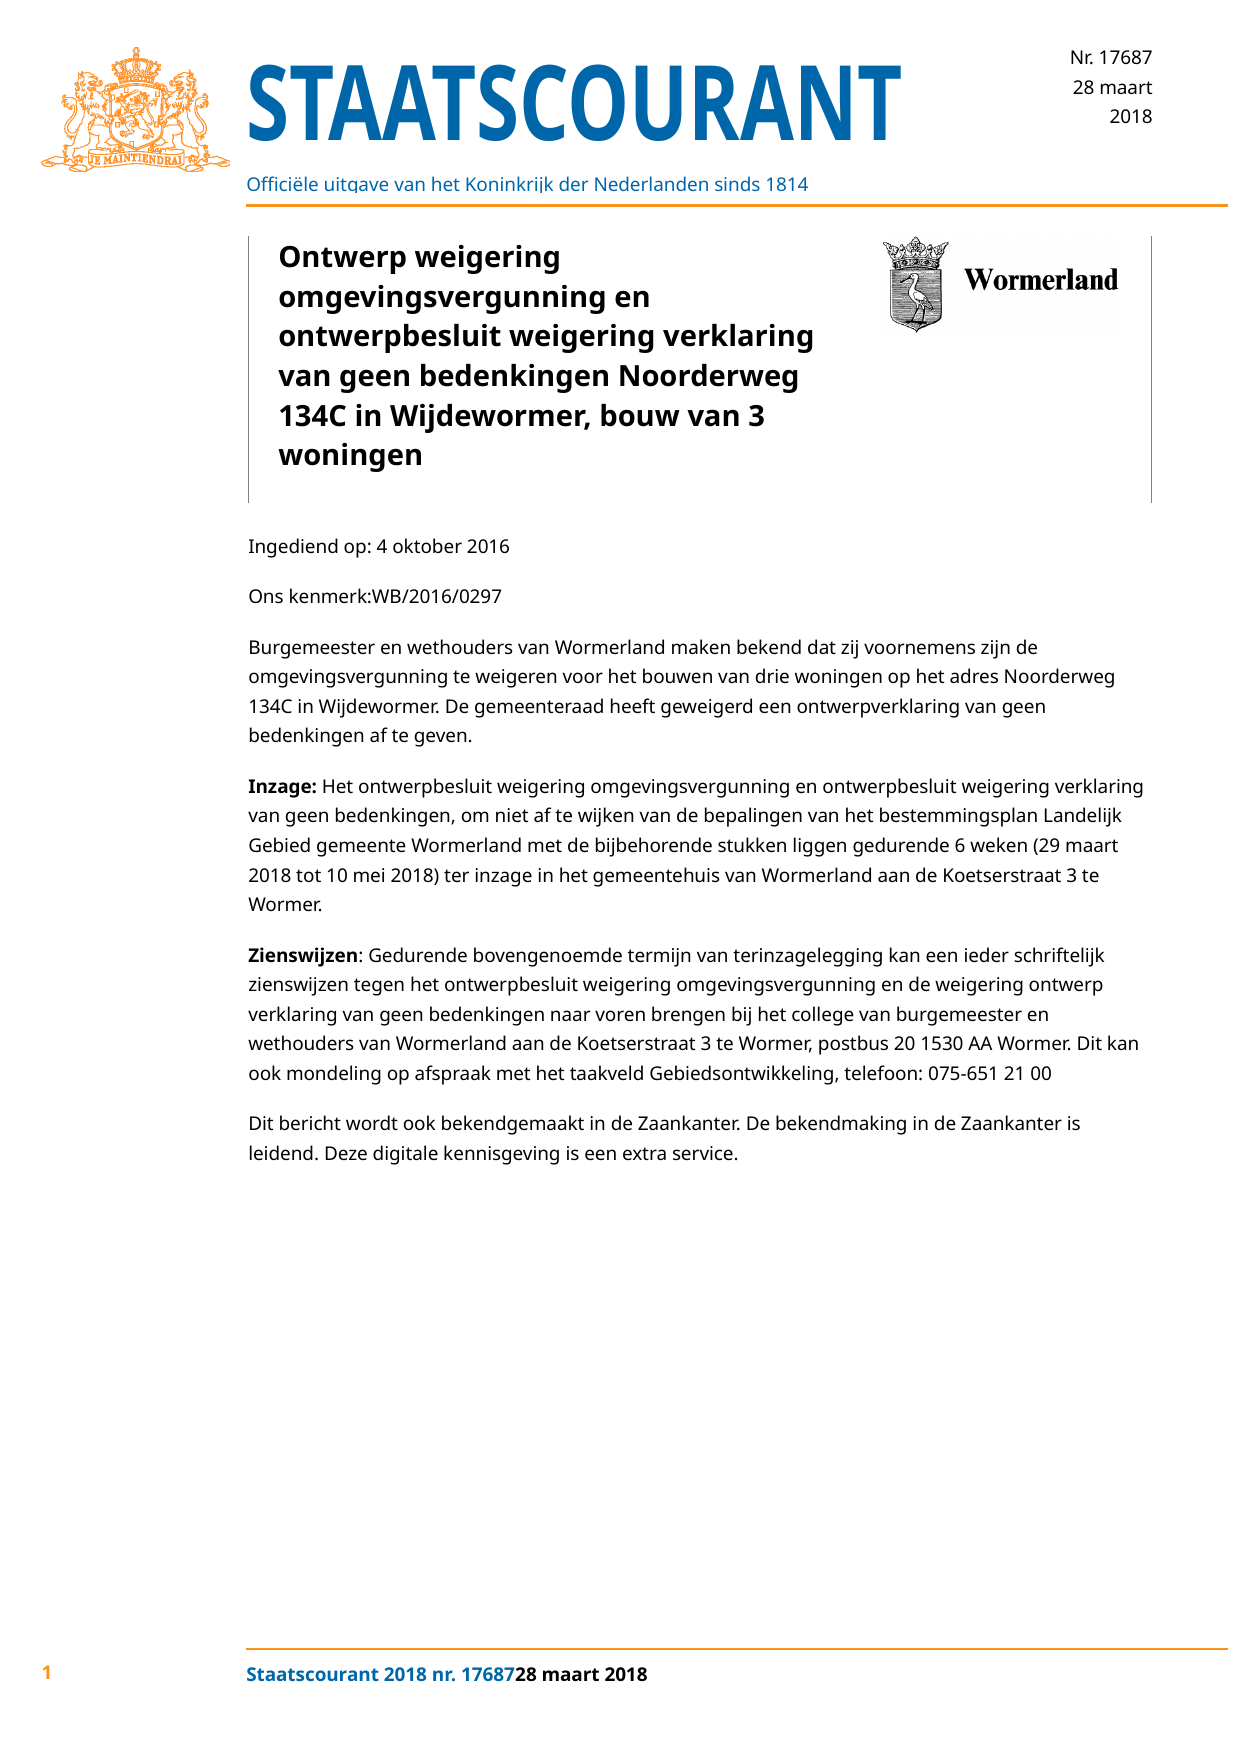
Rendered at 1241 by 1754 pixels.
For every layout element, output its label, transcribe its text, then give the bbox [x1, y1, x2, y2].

picture [882, 236, 1119, 334]
table_header Ontwerp weigering omgevingsvergunning en ontwerpbesluit weigering verklaring van geen bedenkingen Noorderweg 134C in Wijdewormer, bouw van 3 woningen [249, 236, 850, 503]
text Ingediend op: 4 oktober 2016 [248, 533, 1152, 559]
text Dit bericht wordt ook bekendgemaakt in de Zaankanter. De bekendmaking in de Zaankanter is leidend. Deze digitale kennisgeving is een extra service. [248, 1111, 1152, 1166]
text Zienswijzen: Gedurende bovengenoemde termijn van terinzagelegging kan een ieder schriftelijk zienswijzen tegen het ontwerpbesluit weigering omgevingsvergunning en de weigering ontwerp verklaring van geen bedenkingen naar voren brengen bij het college van burgemeester en wethouders van Wormerland aan de Koetserstraat 3 te Wormer, postbus 20 1530 AA Wormer. Dit kan ook mondeling op afspraak met het taakveld Gebiedsontwikkeling, telefoon: 075-651 21 00 [248, 942, 1152, 1086]
text Inzage: Het ontwerpbesluit weigering omgevingsvergunning en ontwerpbesluit weigering verklaring van geen bedenkingen, om niet af te wijken van de bepalingen van het bestemmingsplan Landelijk Gebied gemeente Wormerland met de bijbehorende stukken liggen gedurende 6 weken (29 maart 2018 tot 10 mei 2018) ter inzage in het gemeentehuis van Wormerland aan de Koetserstraat 3 te Wormer. [248, 773, 1152, 917]
text Ons kenmerk:WB/2016/0297 [248, 583, 1152, 609]
table_header [850, 236, 1151, 503]
text Burgemeester en wethouders van Wormerland maken bekend dat zij voornemens zijn de omgevingsvergunning te weigeren voor het bouwen van drie woningen op het adres Noorderweg 134C in Wijdewormer. De gemeenteraad heeft geweigerd een ontwerpverklaring van geen bedenkingen af te geven. [248, 634, 1152, 748]
picture [41, 47, 231, 172]
